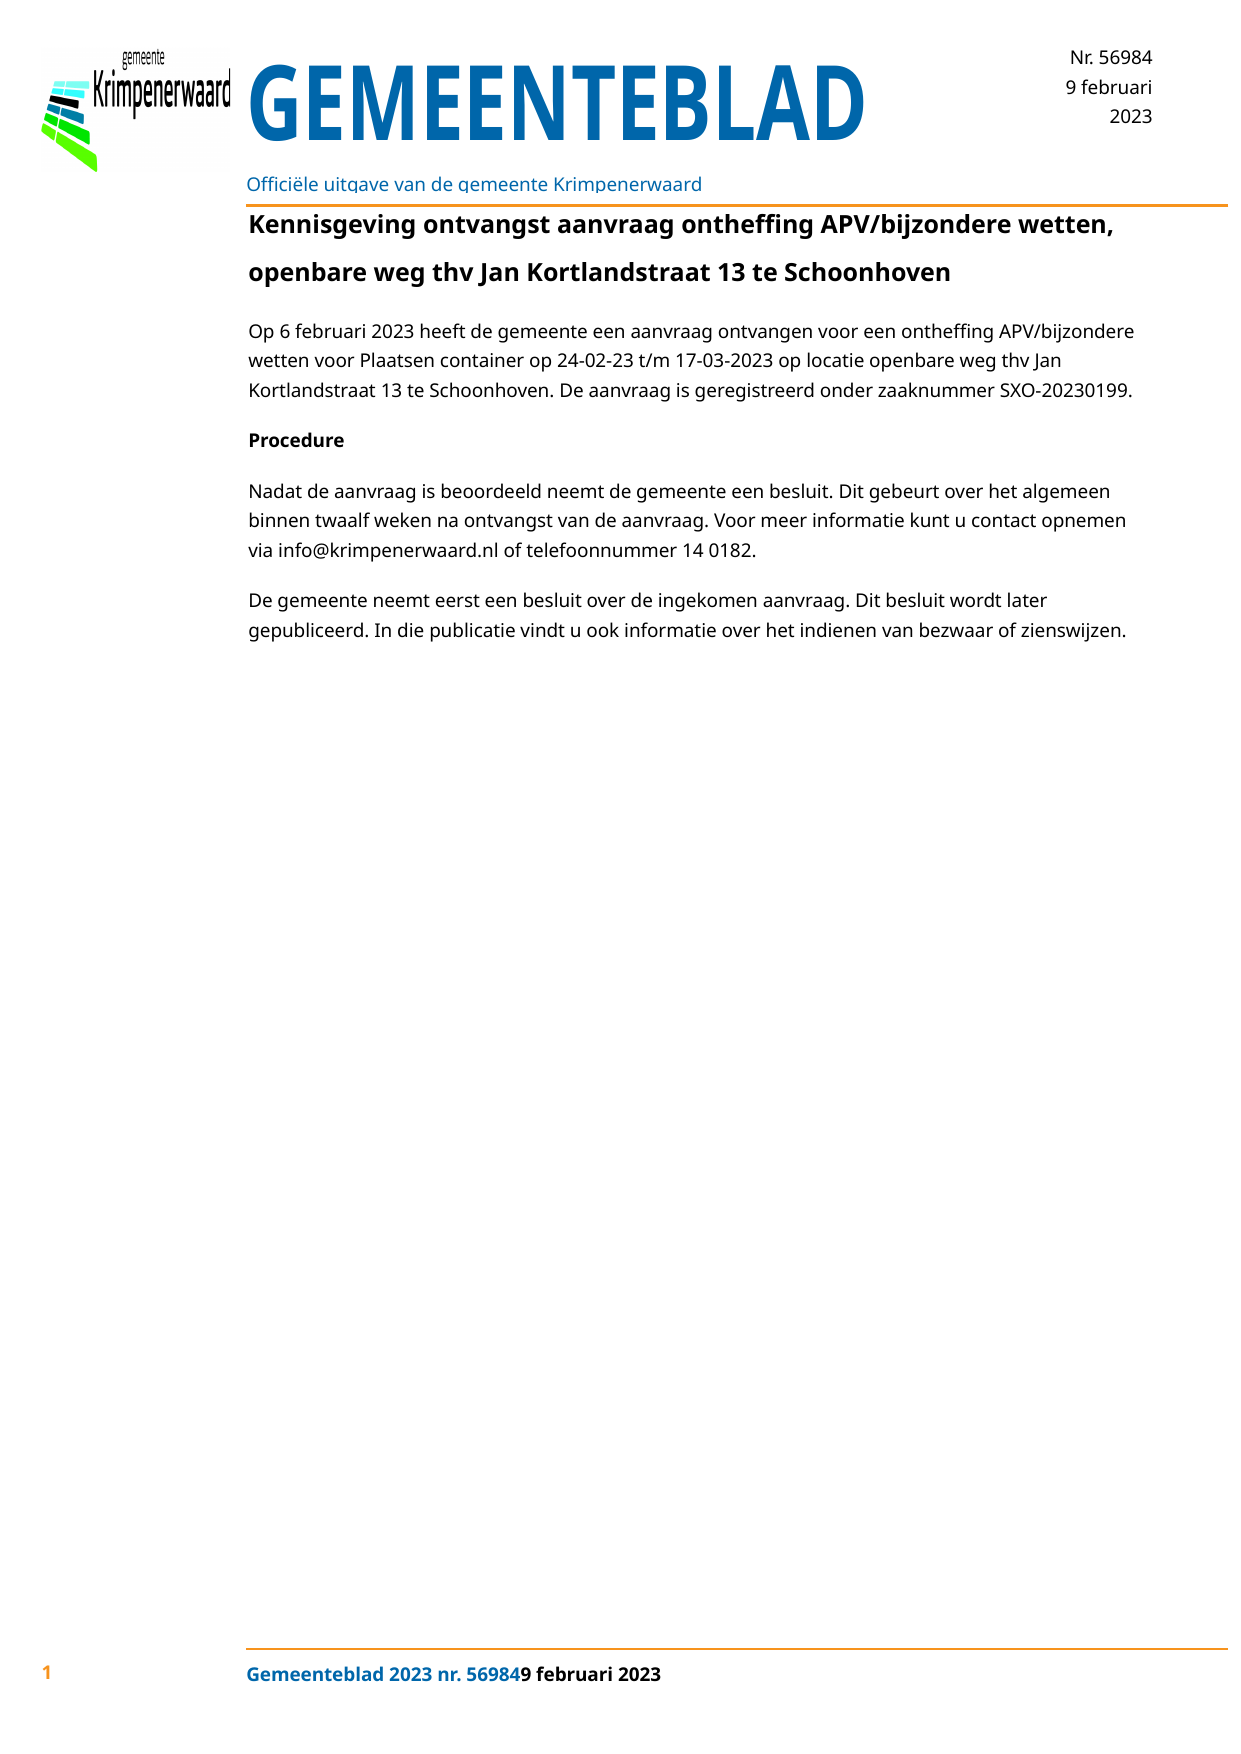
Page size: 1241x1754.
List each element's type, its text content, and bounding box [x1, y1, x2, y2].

text Kennisgeving ontvangst aanvraag ontheffing APV/bijzondere wetten, openbare weg thv Jan Kortlandstraat 13 te Schoonhoven [248, 207, 1152, 288]
text Procedure [248, 427, 1152, 453]
picture [41, 47, 231, 172]
text De gemeente neemt eerst een besluit over de ingekomen aanvraag. Dit besluit wordt later gepubliceerd. In die publicatie vindt u ook informatie over het indienen van bezwaar of zienswijzen. [248, 587, 1152, 643]
text Nadat de aanvraag is beoordeeld neemt de gemeente een besluit. Dit gebeurt over het algemeen binnen twaalf weken na ontvangst van de aanvraag. Voor meer informatie kunt u contact opnemen via info@krimpenerwaard.nl of telefoonnummer 14 0182. [248, 478, 1152, 563]
text Op 6 februari 2023 heeft de gemeente een aanvraag ontvangen voor een ontheffing APV/bijzondere wetten voor Plaatsen container op 24-02-23 t/m 17-03-2023 op locatie openbare weg thv Jan Kortlandstraat 13 te Schoonhoven. De aanvraag is geregistreerd onder zaaknummer SXO-20230199. [248, 318, 1152, 403]
